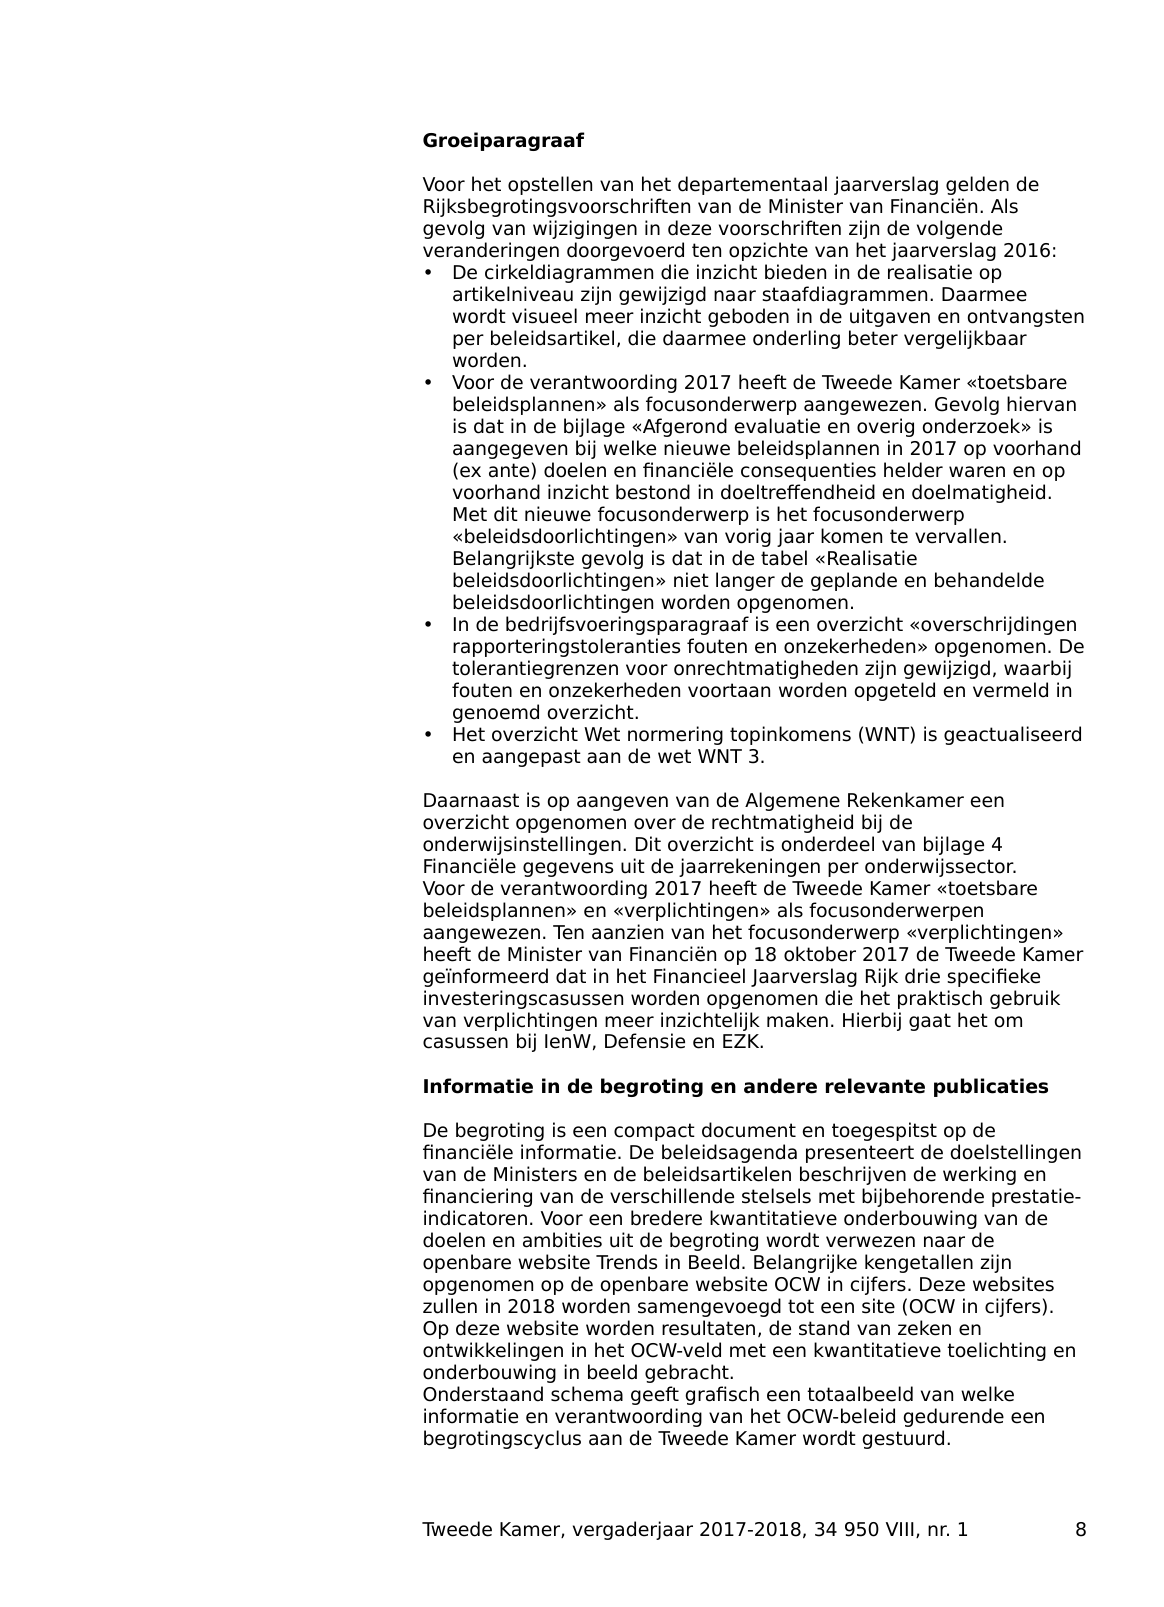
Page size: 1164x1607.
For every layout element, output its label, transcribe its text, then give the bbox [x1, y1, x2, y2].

text Voor de verantwoording 2017 heeft de Tweede Kamer «toetsbare beleidsplannen» en «verplichtingen» als focusonderwerpen aangewezen. Ten aanzien van het focusonderwerp «verplichtingen» heeft de Minister van Financiën op 18 oktober 2017 de Tweede Kamer geïnformeerd dat in het Financieel Jaarverslag Rijk drie specifieke investeringscasussen worden opgenomen die het praktisch gebruik van verplichtingen meer inzichtelijk maken. Hierbij gaat het om casussen bij IenW, Defensie en EZK. [422, 878, 1087, 1053]
text • Voor de verantwoording 2017 heeft de Tweede Kamer «toetsbare beleidsplannen» als focusonderwerp aangewezen. Gevolg hiervan is dat in de bijlage «Afgerond evaluatie en overig onderzoek» is aangegeven bij welke nieuwe beleidsplannen in 2017 op voorhand (ex ante) doelen en financiële consequenties helder waren en op voorhand inzicht bestond in doeltreffendheid en doelmatigheid. [422, 372, 1087, 504]
text Daarnaast is op aangeven van de Algemene Rekenkamer een overzicht opgenomen over de rechtmatigheid bij de onderwijsinstellingen. Dit overzicht is onderdeel van bijlage 4 Financiële gegevens uit de jaarrekeningen per onderwijssector. [422, 790, 1087, 878]
text De begroting is een compact document en toegespitst op de financiële informatie. De beleidsagenda presenteert de doelstellingen van de Ministers en de beleidsartikelen beschrijven de werking en financiering van de verschillende stelsels met bijbehorende prestatie-indicatoren. Voor een bredere kwantitatieve onderbouwing van de doelen en ambities uit de begroting wordt verwezen naar de openbare website Trends in Beeld. Belangrijke kengetallen zijn opgenomen op de openbare website OCW in cijfers. Deze websites zullen in 2018 worden samengevoegd tot een site (OCW in cijfers). Op deze website worden resultaten, de stand van zeken en ontwikkelingen in het OCW-veld met een kwantitatieve toelichting en onderbouwing in beeld gebracht. [422, 1120, 1087, 1383]
subtitle Informatie in de begroting en andere relevante publicaties [422, 1076, 1087, 1098]
text • De cirkeldiagrammen die inzicht bieden in de realisatie op artikelniveau zijn gewijzigd naar staafdiagrammen. Daarmee wordt visueel meer inzicht geboden in de uitgaven en ontvangsten per beleidsartikel, die daarmee onderling beter vergelijkbaar worden. [422, 262, 1087, 372]
text • In de bedrijfsvoeringsparagraaf is een overzicht «overschrijdingen rapporteringstoleranties fouten en onzekerheden» opgenomen. De tolerantiegrenzen voor onrechtmatigheden zijn gewijzigd, waarbij fouten en onzekerheden voortaan worden opgeteld en vermeld in genoemd overzicht. [422, 614, 1087, 723]
text Voor het opstellen van het departementaal jaarverslag gelden de Rijksbegrotingsvoorschriften van de Minister van Financiën. Als gevolg van wijzigingen in deze voorschriften zijn de volgende veranderingen doorgevoerd ten opzichte van het jaarverslag 2016: [422, 174, 1087, 262]
text Met dit nieuwe focusonderwerp is het focusonderwerp «beleidsdoorlichtingen» van vorig jaar komen te vervallen. Belangrijkste gevolg is dat in de tabel «Realisatie beleidsdoorlichtingen» niet langer de geplande en behandelde beleidsdoorlichtingen worden opgenomen. [452, 504, 1087, 614]
subtitle Groeiparagraaf [422, 130, 1087, 152]
text • Het overzicht Wet normering topinkomens (WNT) is geactualiseerd en aangepast aan de wet WNT 3. [422, 723, 1087, 767]
text Onderstaand schema geeft grafisch een totaalbeeld van welke informatie en verantwoording van het OCW-beleid gedurende een begrotingscyclus aan de Tweede Kamer wordt gestuurd. [422, 1383, 1087, 1449]
